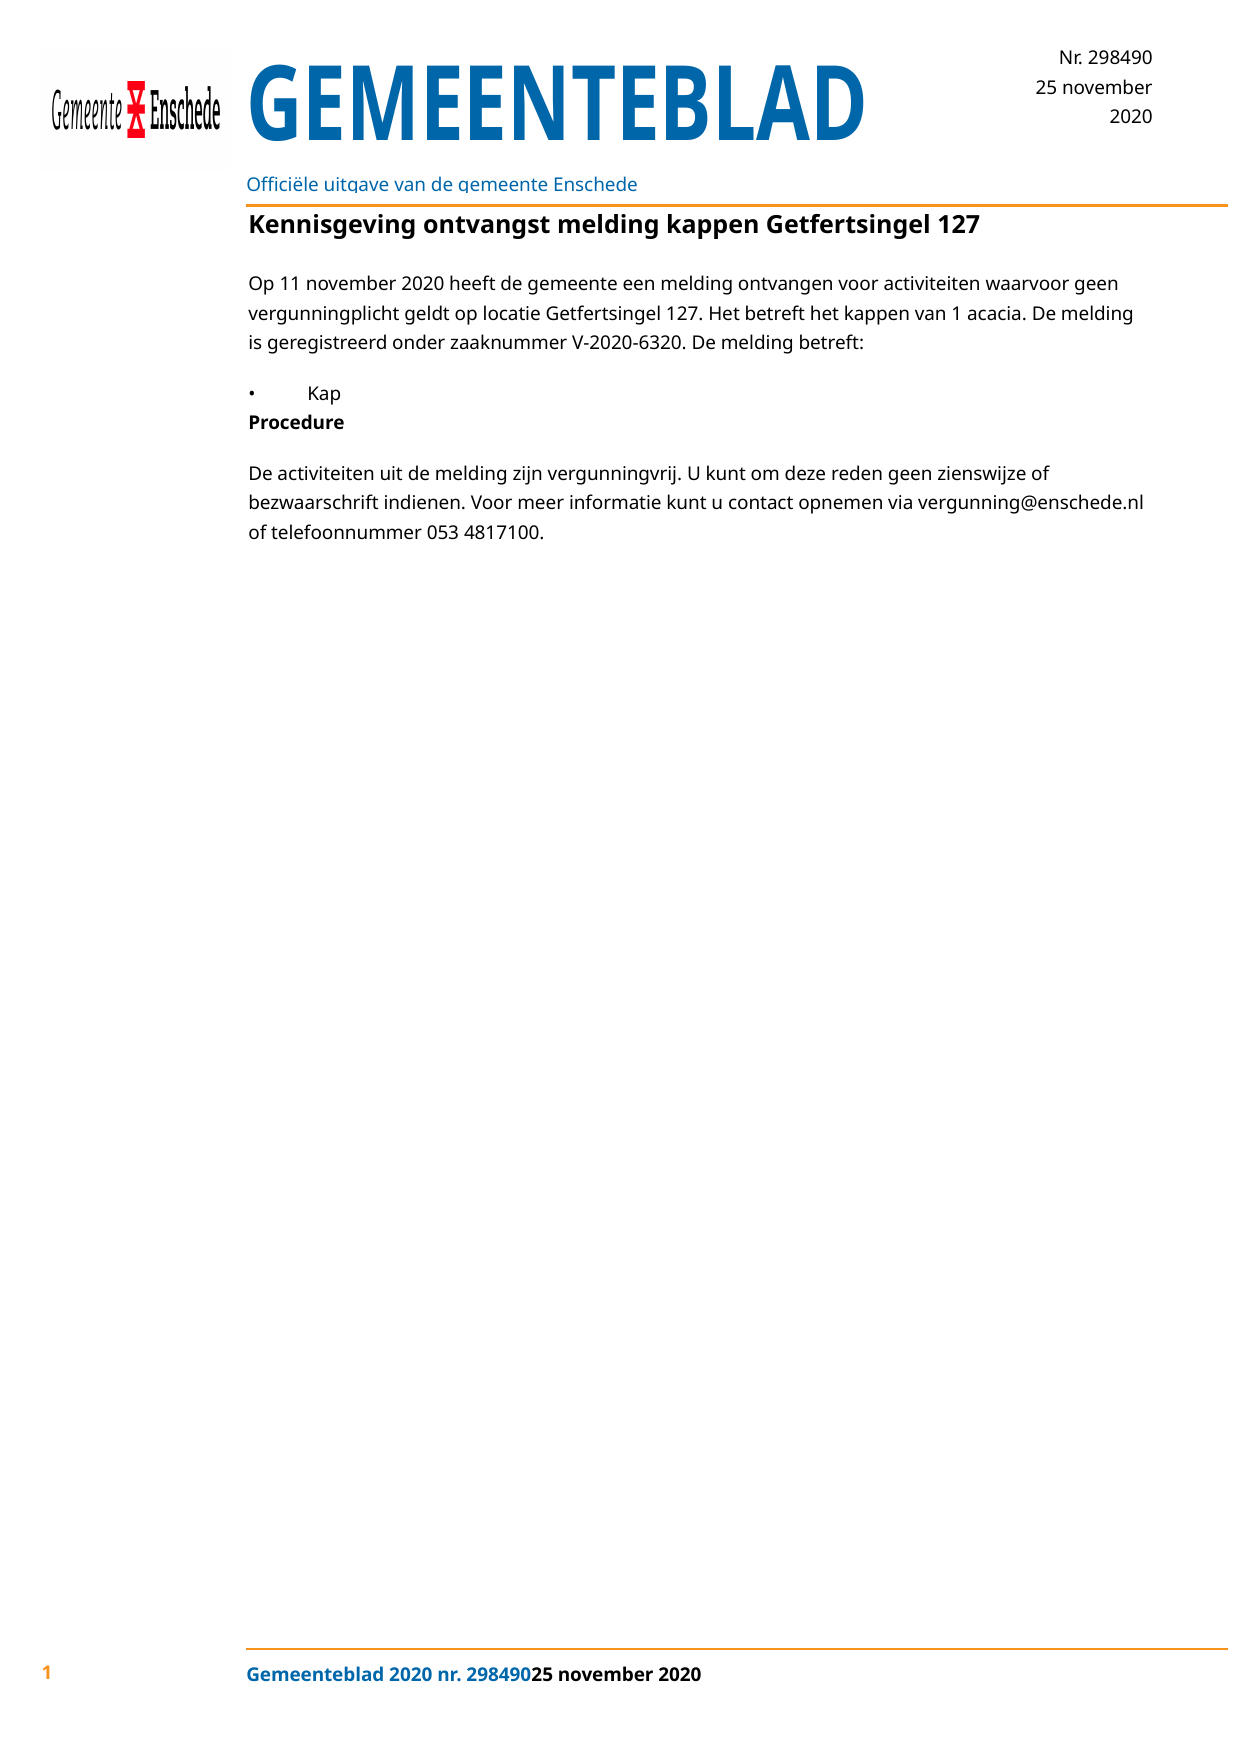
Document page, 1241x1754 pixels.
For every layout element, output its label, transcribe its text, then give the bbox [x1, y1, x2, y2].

text Kennisgeving ontvangst melding kappen Getfertsingel 127 [248, 207, 1152, 241]
picture [41, 47, 231, 172]
text De activiteiten uit de melding zijn vergunningvrij. U kunt om deze reden geen zienswijze of bezwaarschrift indienen. Voor meer informatie kunt u contact opnemen via vergunning@enschede.nl of telefoonnummer 053 4817100. [248, 460, 1152, 545]
text Op 11 november 2020 heeft de gemeente een melding ontvangen voor activiteiten waarvoor geen vergunningplicht geldt op locatie Getfertsingel 127. Het betreft het kappen van 1 acacia. De melding is geregistreerd onder zaaknummer V-2020-6320. De melding betreft: [248, 270, 1152, 355]
text Procedure [248, 409, 1152, 435]
list Kap [248, 380, 1152, 406]
